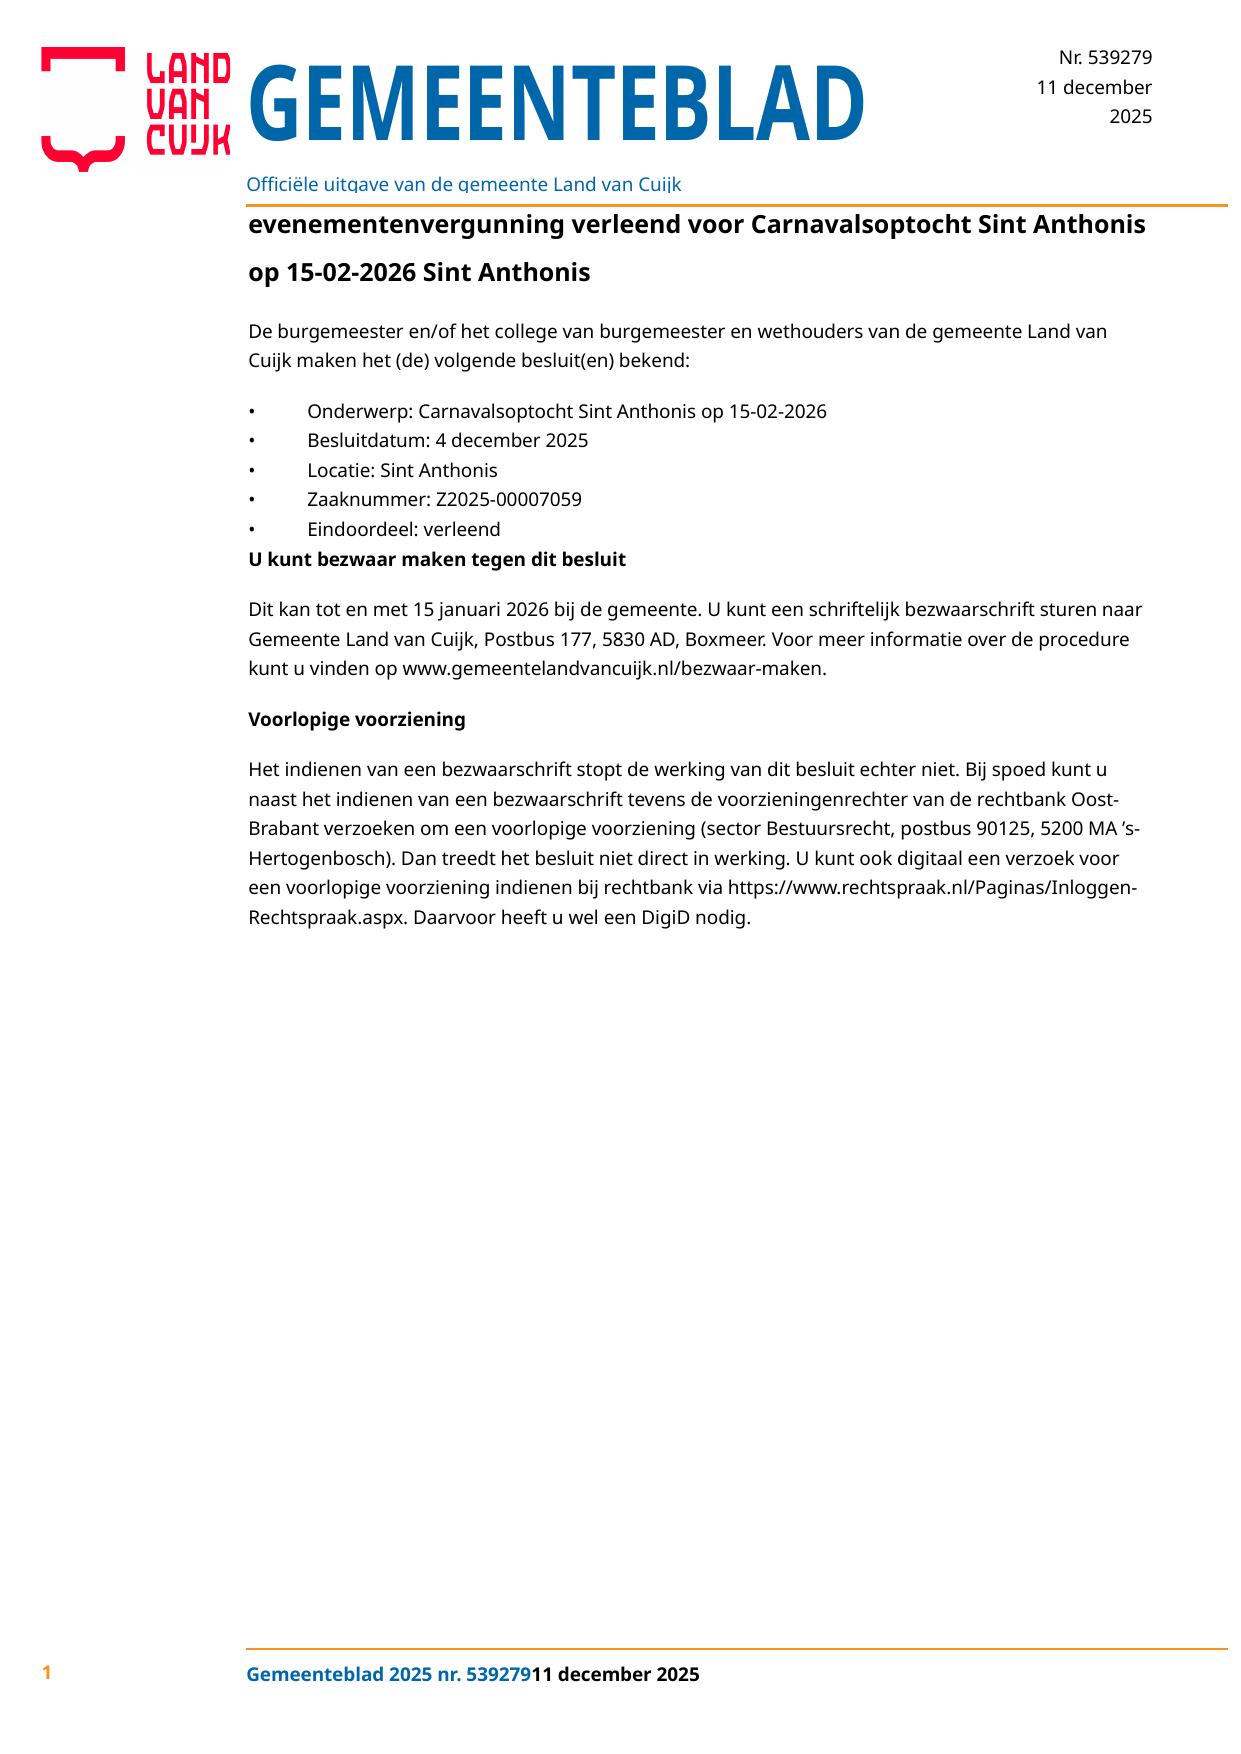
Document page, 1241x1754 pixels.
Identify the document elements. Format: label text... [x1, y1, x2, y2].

text Het indienen van een bezwaarschrift stopt de werking van dit besluit echter niet. Bij spoed kunt u naast het indienen van een bezwaarschrift tevens de voorzieningenrechter van de rechtbank Oost-Brabant verzoeken om een voorlopige voorziening (sector Bestuursrecht, postbus 90125, 5200 MA ’s-Hertogenbosch). Dan treedt het besluit niet direct in werking. U kunt ook digitaal een verzoek voor een voorlopige voorziening indienen bij rechtbank via https://www.rechtspraak.nl/Paginas/Inloggen-Rechtspraak.aspx. Daarvoor heeft u wel een DigiD nodig. [248, 756, 1152, 930]
text evenementenvergunning verleend voor Carnavalsoptocht Sint Anthonis op 15-02-2026 Sint Anthonis [248, 207, 1152, 288]
text De burgemeester en/of het college van burgemeester en wethouders van de gemeente Land van Cuijk maken het (de) volgende besluit(en) bekend: [248, 318, 1152, 373]
text Dit kan tot en met 15 januari 2026 bij de gemeente. U kunt een schriftelijk bezwaarschrift sturen naar Gemeente Land van Cuijk, Postbus 177, 5830 AD, Boxmeer. Voor meer informatie over de procedure kunt u vinden op www.gemeentelandvancuijk.nl/bezwaar-maken. [248, 596, 1152, 681]
text U kunt bezwaar maken tegen dit besluit [248, 546, 1152, 572]
list Eindoordeel: verleend [248, 516, 1152, 542]
picture [41, 47, 231, 172]
list Locatie: Sint Anthonis [248, 457, 1152, 483]
text Voorlopige voorziening [248, 706, 1152, 732]
list Zaaknummer: Z2025-00007059 [248, 487, 1152, 512]
list Besluitdatum: 4 december 2025 [248, 427, 1152, 453]
list Onderwerp: Carnavalsoptocht Sint Anthonis op 15-02-2026 [248, 398, 1152, 424]
